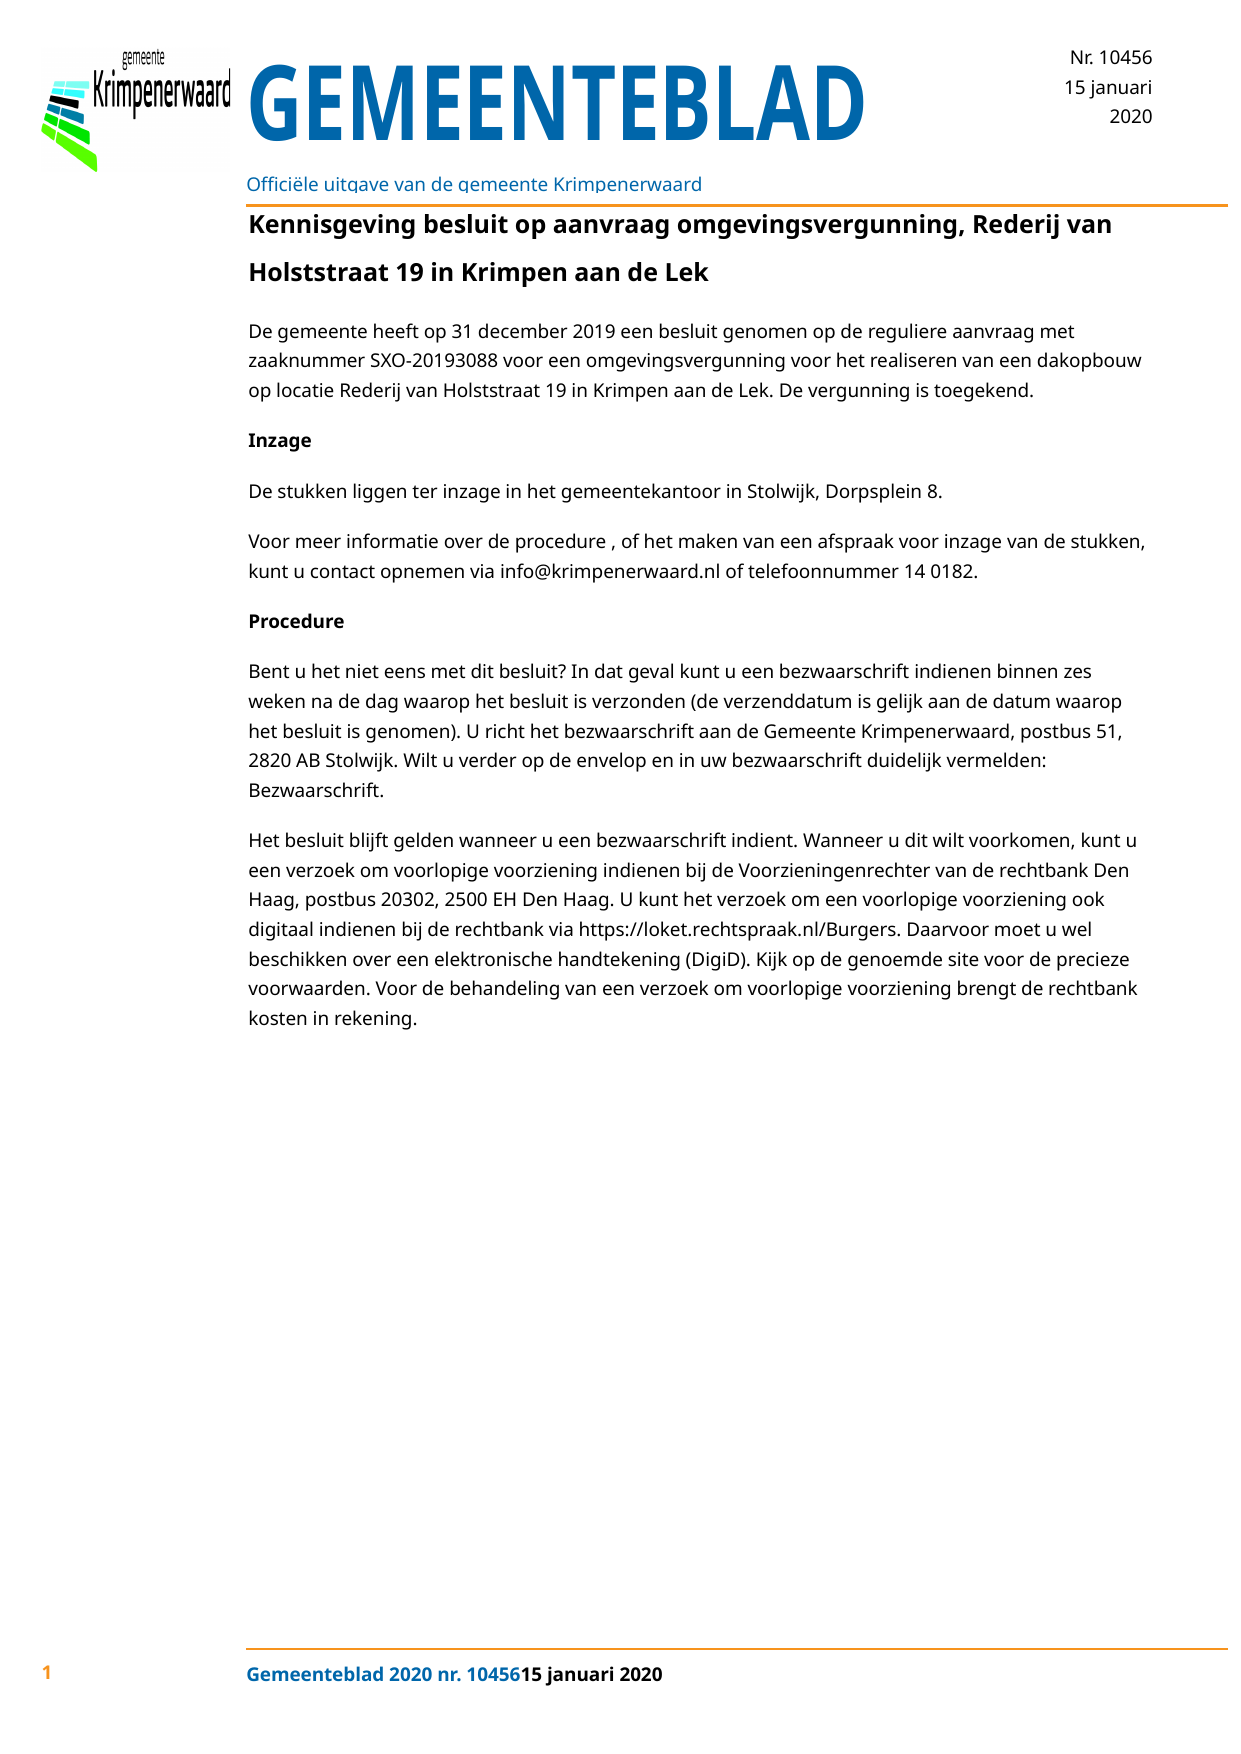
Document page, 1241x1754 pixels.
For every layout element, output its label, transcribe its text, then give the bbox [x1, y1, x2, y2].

text De stukken liggen ter inzage in het gemeentekantoor in Stolwijk, Dorpsplein 8. [248, 478, 1152, 504]
picture [41, 47, 231, 172]
text Inzage [248, 427, 1152, 453]
text De gemeente heeft op 31 december 2019 een besluit genomen op de reguliere aanvraag met zaaknummer SXO-20193088 voor een omgevingsvergunning voor het realiseren van een dakopbouw op locatie Rederij van Holststraat 19 in Krimpen aan de Lek. De vergunning is toegekend. [248, 318, 1152, 403]
text Kennisgeving besluit op aanvraag omgevingsvergunning, Rederij van Holststraat 19 in Krimpen aan de Lek [248, 207, 1152, 288]
text Voor meer informatie over de procedure , of het maken van een afspraak voor inzage van de stukken, kunt u contact opnemen via info@krimpenerwaard.nl of telefoonnummer 14 0182. [248, 528, 1152, 584]
text Het besluit blijft gelden wanneer u een bezwaarschrift indient. Wanneer u dit wilt voorkomen, kunt u een verzoek om voorlopige voorziening indienen bij de Voorzieningenrechter van de rechtbank Den Haag, postbus 20302, 2500 EH Den Haag. U kunt het verzoek om een voorlopige voorziening ook digitaal indienen bij de rechtbank via https://loket.rechtspraak.nl/Burgers. Daarvoor moet u wel beschikken over een elektronische handtekening (DigiD). Kijk op de genoemde site voor de precieze voorwaarden. Voor de behandeling van een verzoek om voorlopige voorziening brengt de rechtbank kosten in rekening. [248, 827, 1152, 1031]
text Bent u het niet eens met dit besluit? In dat geval kunt u een bezwaarschrift indienen binnen zes weken na de dag waarop het besluit is verzonden (de verzenddatum is gelijk aan de datum waarop het besluit is genomen). U richt het bezwaarschrift aan de Gemeente Krimpenerwaard, postbus 51, 2820 AB Stolwijk. Wilt u verder op de envelop en in uw bezwaarschrift duidelijk vermelden: Bezwaarschrift. [248, 659, 1152, 803]
text Procedure [248, 608, 1152, 634]
